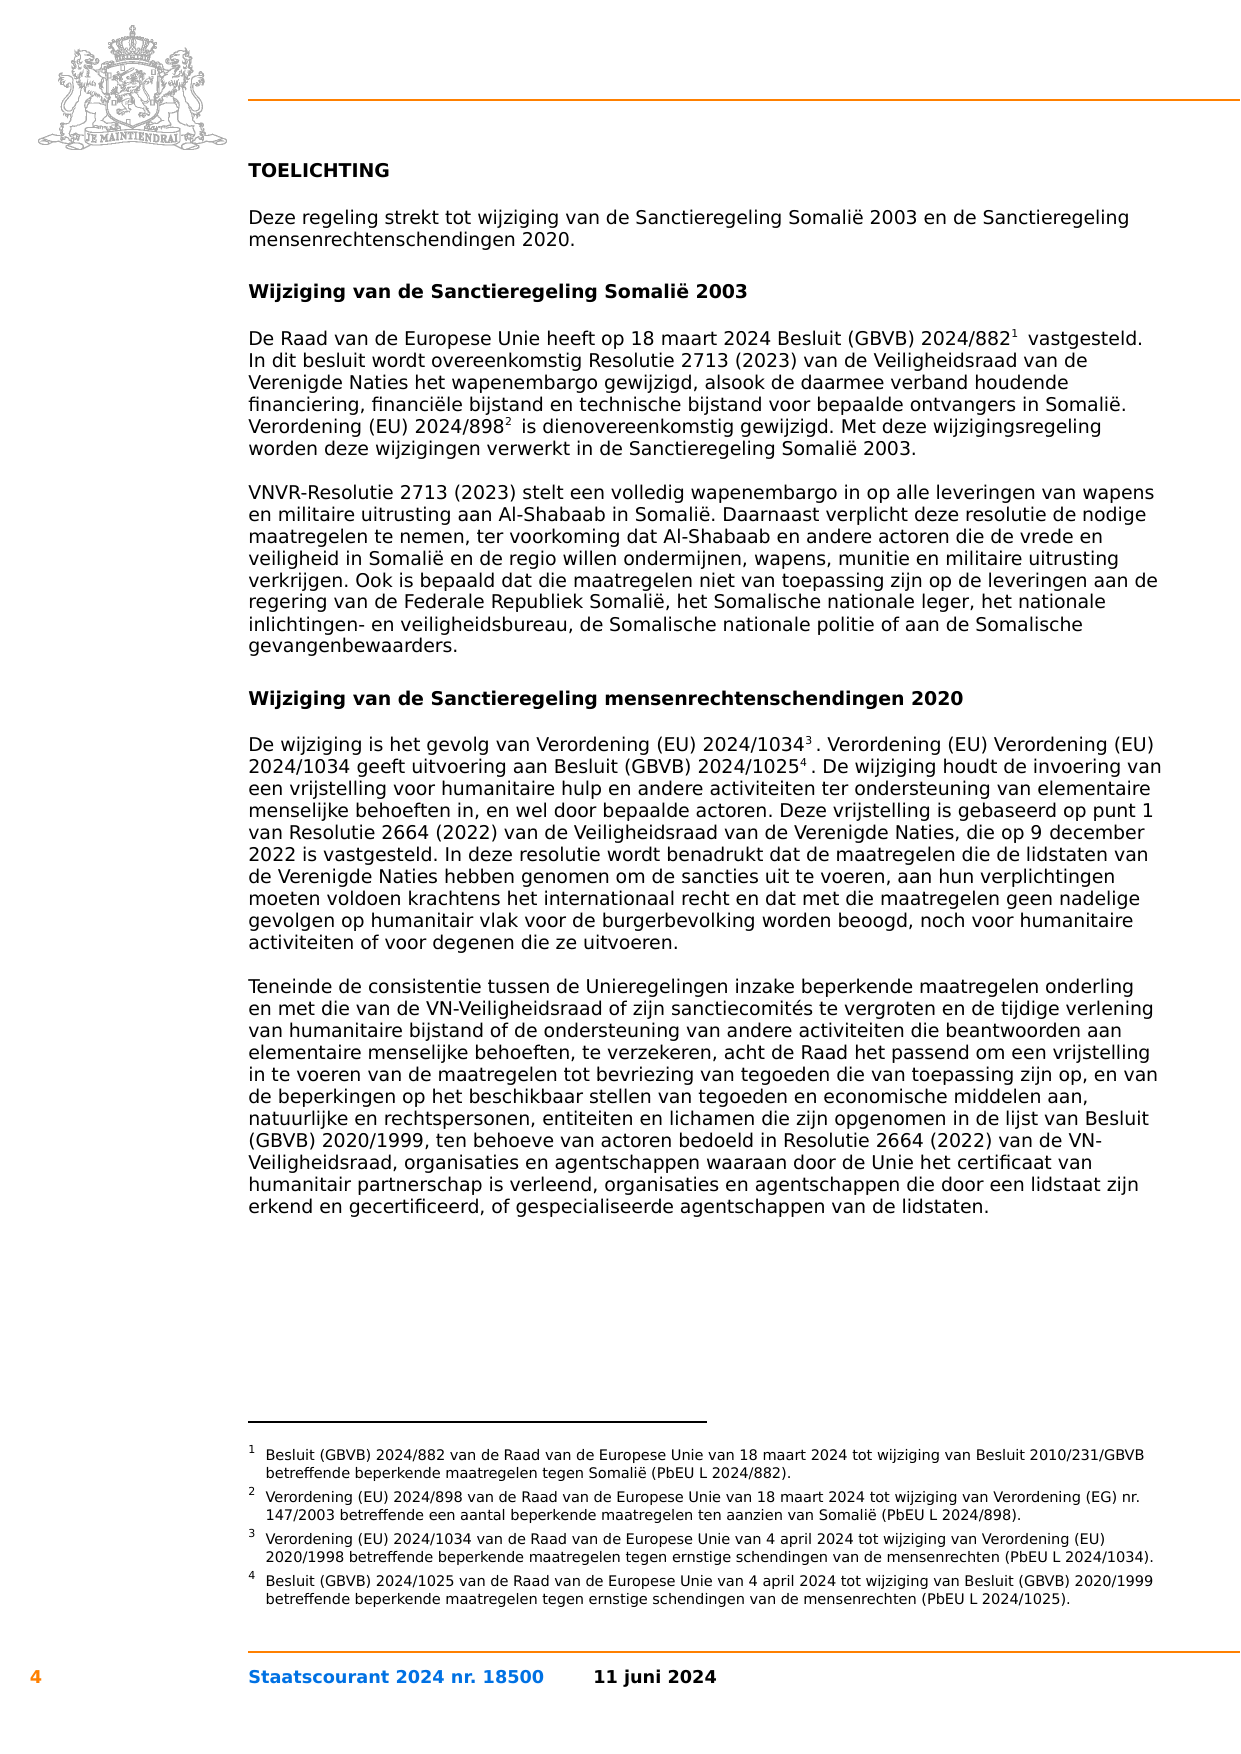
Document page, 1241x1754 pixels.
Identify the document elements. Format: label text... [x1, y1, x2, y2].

text Verordening (EU) 2024/898 van de Raad van de Europese Unie van 18 maart 2024 tot wijziging van Verordening (EG) nr. 147/2003 betreffende een aantal beperkende maatregelen ten aanzien van Somalië (PbEU L 2024/898). [248, 1485, 1163, 1524]
text De wijziging is het gevolg van Verordening (EU) 2024/1034. Verordening (EU) Verordening (EU) 2024/1034 geeft uitvoering aan Besluit (GBVB) 2024/1025. De wijziging houdt de invoering van een vrijstelling voor humanitaire hulp en andere activiteiten ter ondersteuning van elementaire menselijke behoeften in, en wel door bepaalde actoren. Deze vrijstelling is gebaseerd op punt 1 van Resolutie 2664 (2022) van de Veiligheidsraad van de Verenigde Naties, die op 9 december 2022 is vastgesteld. In deze resolutie wordt benadrukt dat de maatregelen die de lidstaten van de Verenigde Naties hebben genomen om de sancties uit te voeren, aan hun verplichtingen moeten voldoen krachtens het internationaal recht en dat met die maatregelen geen nadelige gevolgen op humanitair vlak voor de burgerbevolking worden beoogd, noch voor humanitaire activiteiten of voor degenen die ze uitvoeren. [248, 734, 1163, 954]
text Besluit (GBVB) 2024/1025 van de Raad van de Europese Unie van 4 april 2024 tot wijziging van Besluit (GBVB) 2020/1999 betreffende beperkende maatregelen tegen ernstige schendingen van de mensenrechten (PbEU L 2024/1025). [248, 1569, 1163, 1608]
picture [38, 25, 227, 150]
text Teneinde de consistentie tussen de Unieregelingen inzake beperkende maatregelen onderling en met die van de VN-Veiligheidsraad of zijn sanctiecomités te vergroten en de tijdige verlening van humanitaire bijstand of de ondersteuning van andere activiteiten die beantwoorden aan elementaire menselijke behoeften, te verzekeren, acht de Raad het passend om een vrijstelling in te voeren van de maatregelen tot bevriezing van tegoeden die van toepassing zijn op, en van de beperkingen op het beschikbaar stellen van tegoeden en economische middelen aan, natuurlijke en rechtspersonen, entiteiten en lichamen die zijn opgenomen in de lijst van Besluit (GBVB) 2020/1999, ten behoeve van actoren bedoeld in Resolutie 2664 (2022) van de VN-Veiligheidsraad, organisaties en agentschappen waaraan door de Unie het certificaat van humanitair partnerschap is verleend, organisaties en agentschappen die door een lidstaat zijn erkend en gecertificeerd, of gespecialiseerde agentschappen van de lidstaten. [248, 976, 1163, 1218]
subtitle Wijziging van de Sanctieregeling mensenrechtenschendingen 2020 [248, 687, 1163, 709]
text Deze regeling strekt tot wijziging van de Sanctieregeling Somalië 2003 en de Sanctieregeling mensenrechtenschendingen 2020. [248, 207, 1163, 251]
text Verordening (EU) 2024/1034 van de Raad van de Europese Unie van 4 april 2024 tot wijziging van Verordening (EU) 2020/1998 betreffende beperkende maatregelen tegen ernstige schendingen van de mensenrechten (PbEU L 2024/1034). [248, 1527, 1163, 1566]
text VNVR-Resolutie 2713 (2023) stelt een volledig wapenembargo in op alle leveringen van wapens en militaire uitrusting aan Al-Shabaab in Somalië. Daarnaast verplicht deze resolutie de nodige maatregelen te nemen, ter voorkoming dat Al-Shabaab en andere actoren die de vrede en veiligheid in Somalië en de regio willen ondermijnen, wapens, munitie en militaire uitrusting verkrijgen. Ook is bepaald dat die maatregelen niet van toepassing zijn op de leveringen aan de regering van de Federale Republiek Somalië, het Somalische nationale leger, het nationale inlichtingen- en veiligheidsbureau, de Somalische nationale politie of aan de Somalische gevangenbewaarders. [248, 482, 1163, 657]
text De Raad van de Europese Unie heeft op 18 maart 2024 Besluit (GBVB) 2024/882 vastgesteld. In dit besluit wordt overeenkomstig Resolutie 2713 (2023) van de Veiligheidsraad van de Verenigde Naties het wapenembargo gewijzigd, alsook de daarmee verband houdende financiering, financiële bijstand en technische bijstand voor bepaalde ontvangers in Somalië. Verordening (EU) 2024/898 is dienovereenkomstig gewijzigd. Met deze wijzigingsregeling worden deze wijzigingen verwerkt in de Sanctieregeling Somalië 2003. [248, 328, 1163, 460]
text Besluit (GBVB) 2024/882 van de Raad van de Europese Unie van 18 maart 2024 tot wijziging van Besluit 2010/231/GBVB betreffende beperkende maatregelen tegen Somalië (PbEU L 2024/882). [248, 1443, 1163, 1482]
subtitle TOELICHTING [248, 160, 1163, 182]
subtitle Wijziging van de Sanctieregeling Somalië 2003 [248, 281, 1163, 303]
